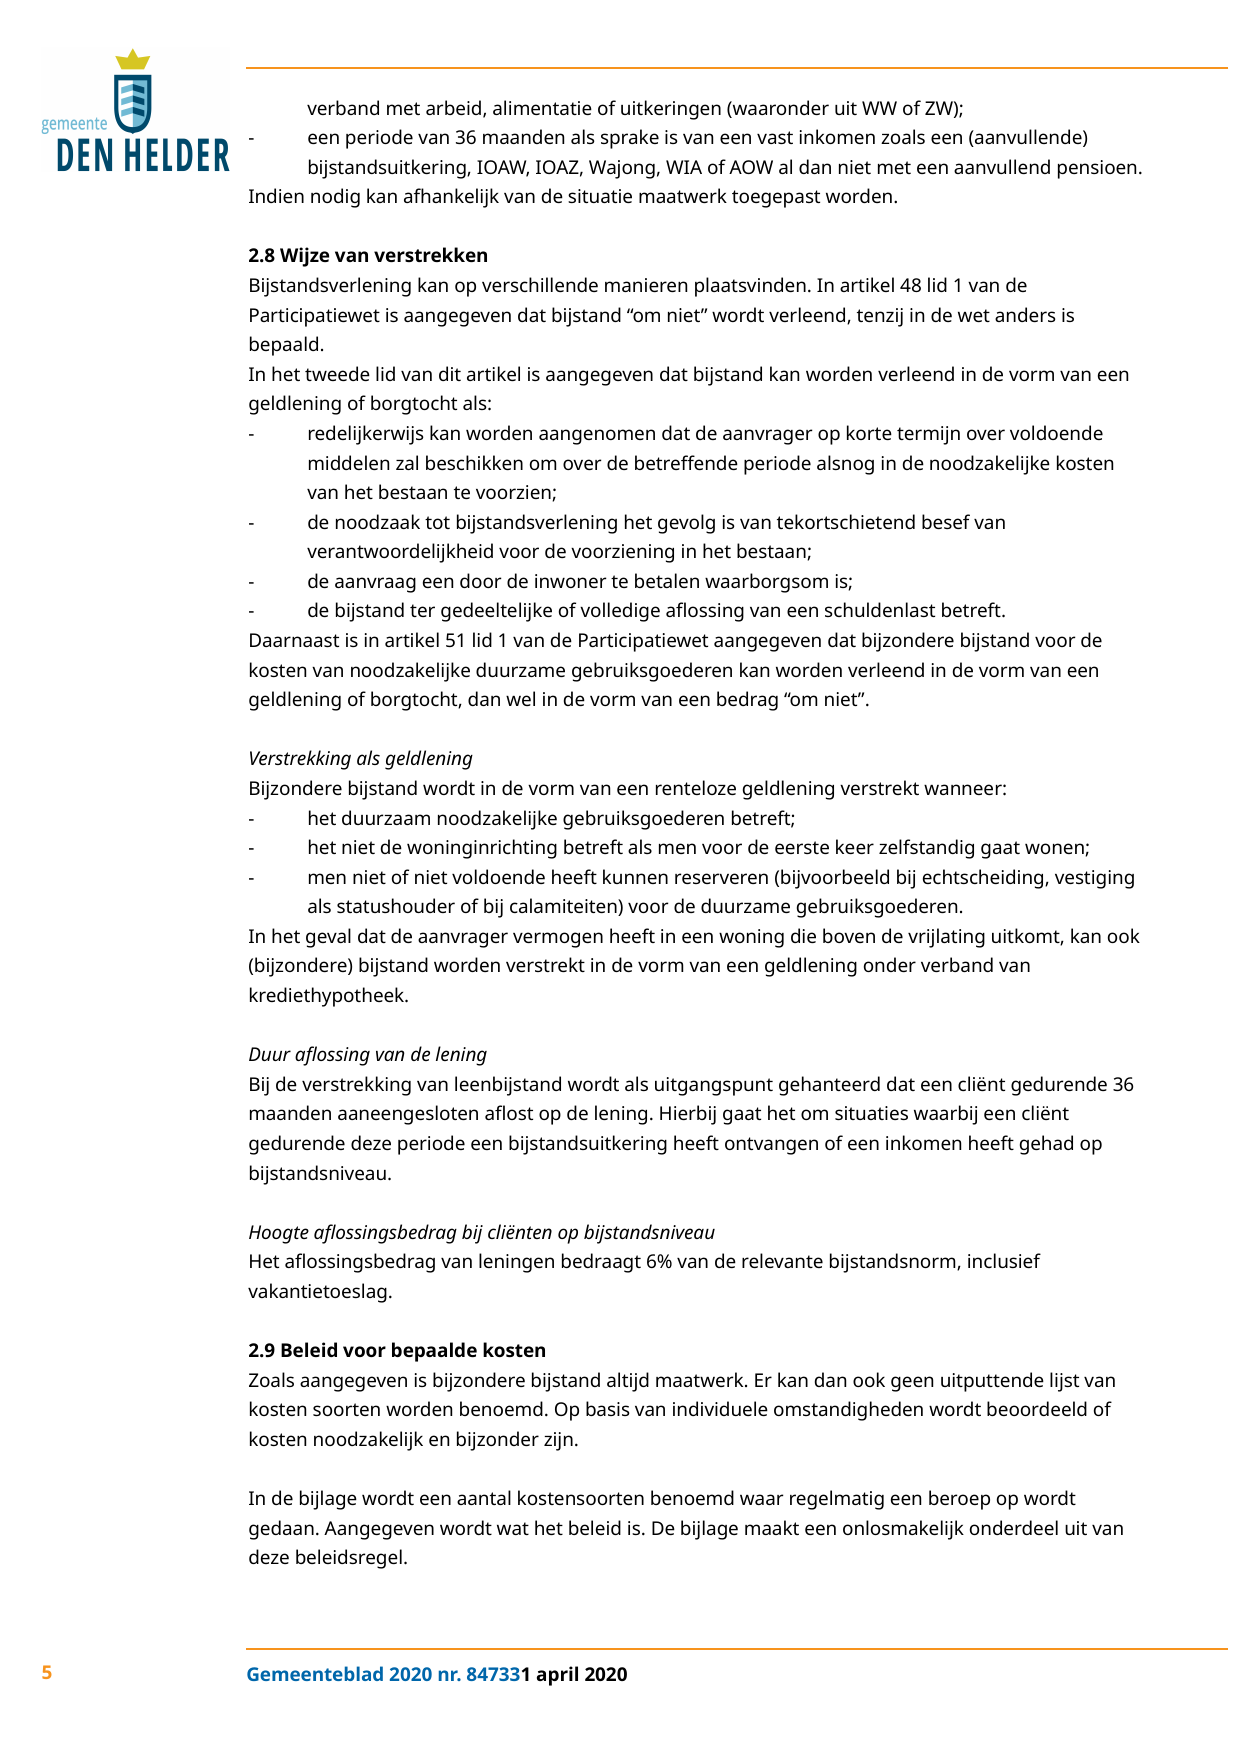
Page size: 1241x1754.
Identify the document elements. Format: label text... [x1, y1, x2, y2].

text In het geval dat de aanvrager vermogen heeft in een woning die boven de vrijlating uitkomt, kan ook (bijzondere) bijstand worden verstrekt in de vorm van een geldlening onder verband van krediethypotheek. [248, 923, 1152, 1008]
text In het tweede lid van dit artikel is aangegeven dat bijstand kan worden verleend in de vorm van een geldlening of borgtocht als: [248, 361, 1152, 416]
list de aanvraag een door de inwoner te betalen waarborgsom is; [248, 568, 1152, 594]
list de noodzaak tot bijstandsverlening het gevolg is van tekortschietend besef van verantwoordelijkheid voor de voorziening in het bestaan; [248, 509, 1152, 564]
text Het aflossingsbedrag van leningen bedraagt 6% van de relevante bijstandsnorm, inclusief vakantietoeslag. [248, 1248, 1152, 1304]
text Bijzondere bijstand wordt in de vorm van een renteloze geldlening verstrekt wanneer: [248, 775, 1152, 801]
text Bijstandsverlening kan op verschillende manieren plaatsvinden. In artikel 48 lid 1 van de Participatiewet is aangegeven dat bijstand “om niet” wordt verleend, tenzij in de wet anders is bepaald. [248, 272, 1152, 357]
text In de bijlage wordt een aantal kostensoorten benoemd waar regelmatig een beroep op wordt gedaan. Aangegeven wordt wat het beleid is. De bijlage maakt een onlosmakelijk onderdeel uit van deze beleidsregel. [248, 1485, 1152, 1570]
list een periode van 36 maanden als sprake is van een vast inkomen zoals een (aanvullende) bijstandsuitkering, IOAW, IOAZ, Wajong, WIA of AOW al dan niet met een aanvullend pensioen. [248, 124, 1152, 180]
picture [220, 160, 224, 172]
text 2.9 Beleid voor bepaalde kosten [248, 1337, 1152, 1363]
text 2.8 Wijze van verstrekken [248, 243, 1152, 268]
picture [100, 154, 106, 172]
list verband met arbeid, alimentatie of uitkeringen (waaronder uit WW of ZW); [248, 95, 1152, 121]
list redelijkerwijs kan worden aangenomen dat de aanvrager op korte termijn over voldoende middelen zal beschikken om over de betreffende periode alsnog in de noodzakelijke kosten van het bestaan te voorzien; [248, 420, 1152, 505]
text Zoals aangegeven is bijzondere bijstand altijd maatwerk. Er kan dan ook geen uitputtende lijst van kosten soorten worden benoemd. Op basis van individuele omstandigheden wordt beoordeeld of kosten noodzakelijk en bijzonder zijn. [248, 1367, 1152, 1452]
list men niet of niet voldoende heeft kunnen reserveren (bijvoorbeeld bij echtscheiding, vestiging als statushouder of bij calamiteiten) voor de duurzame gebruiksgoederen. [248, 864, 1152, 919]
picture [182, 144, 187, 165]
list het niet de woninginrichting betreft als men voor de eerste keer zelfstandig gaat wonen; [248, 834, 1152, 860]
text Daarnaast is in artikel 51 lid 1 van de Participatiewet aangegeven dat bijzondere bijstand voor de kosten van noodzakelijke duurzame gebruiksgoederen kan worden verleend in de vorm van een geldlening of borgtocht, dan wel in de vorm van een bedrag “om niet”. [248, 627, 1152, 712]
text Verstrekking als geldlening [248, 746, 1152, 771]
text Bij de verstrekking van leenbijstand wordt als uitgangspunt gehanteerd dat een cliënt gedurende 36 maanden aaneengesloten aflost op de lening. Hierbij gaat het om situaties waarbij een cliënt gedurende deze periode een bijstandsuitkering heeft ontvangen of een inkomen heeft gehad op bijstandsniveau. [248, 1071, 1152, 1186]
text Duur aflossing van de lening [248, 1041, 1152, 1067]
list de bijstand ter gedeeltelijke of volledige aflossing van een schuldenlast betreft. [248, 598, 1152, 623]
list het duurzaam noodzakelijke gebruiksgoederen betreft; [248, 805, 1152, 831]
text Indien nodig kan afhankelijk van de situatie maatwerk toegepast worden. [248, 183, 1152, 209]
picture [63, 144, 68, 165]
text Hoogte aflossingsbedrag bij cliënten op bijstandsniveau [248, 1219, 1152, 1245]
picture [41, 47, 231, 172]
picture [130, 157, 135, 172]
